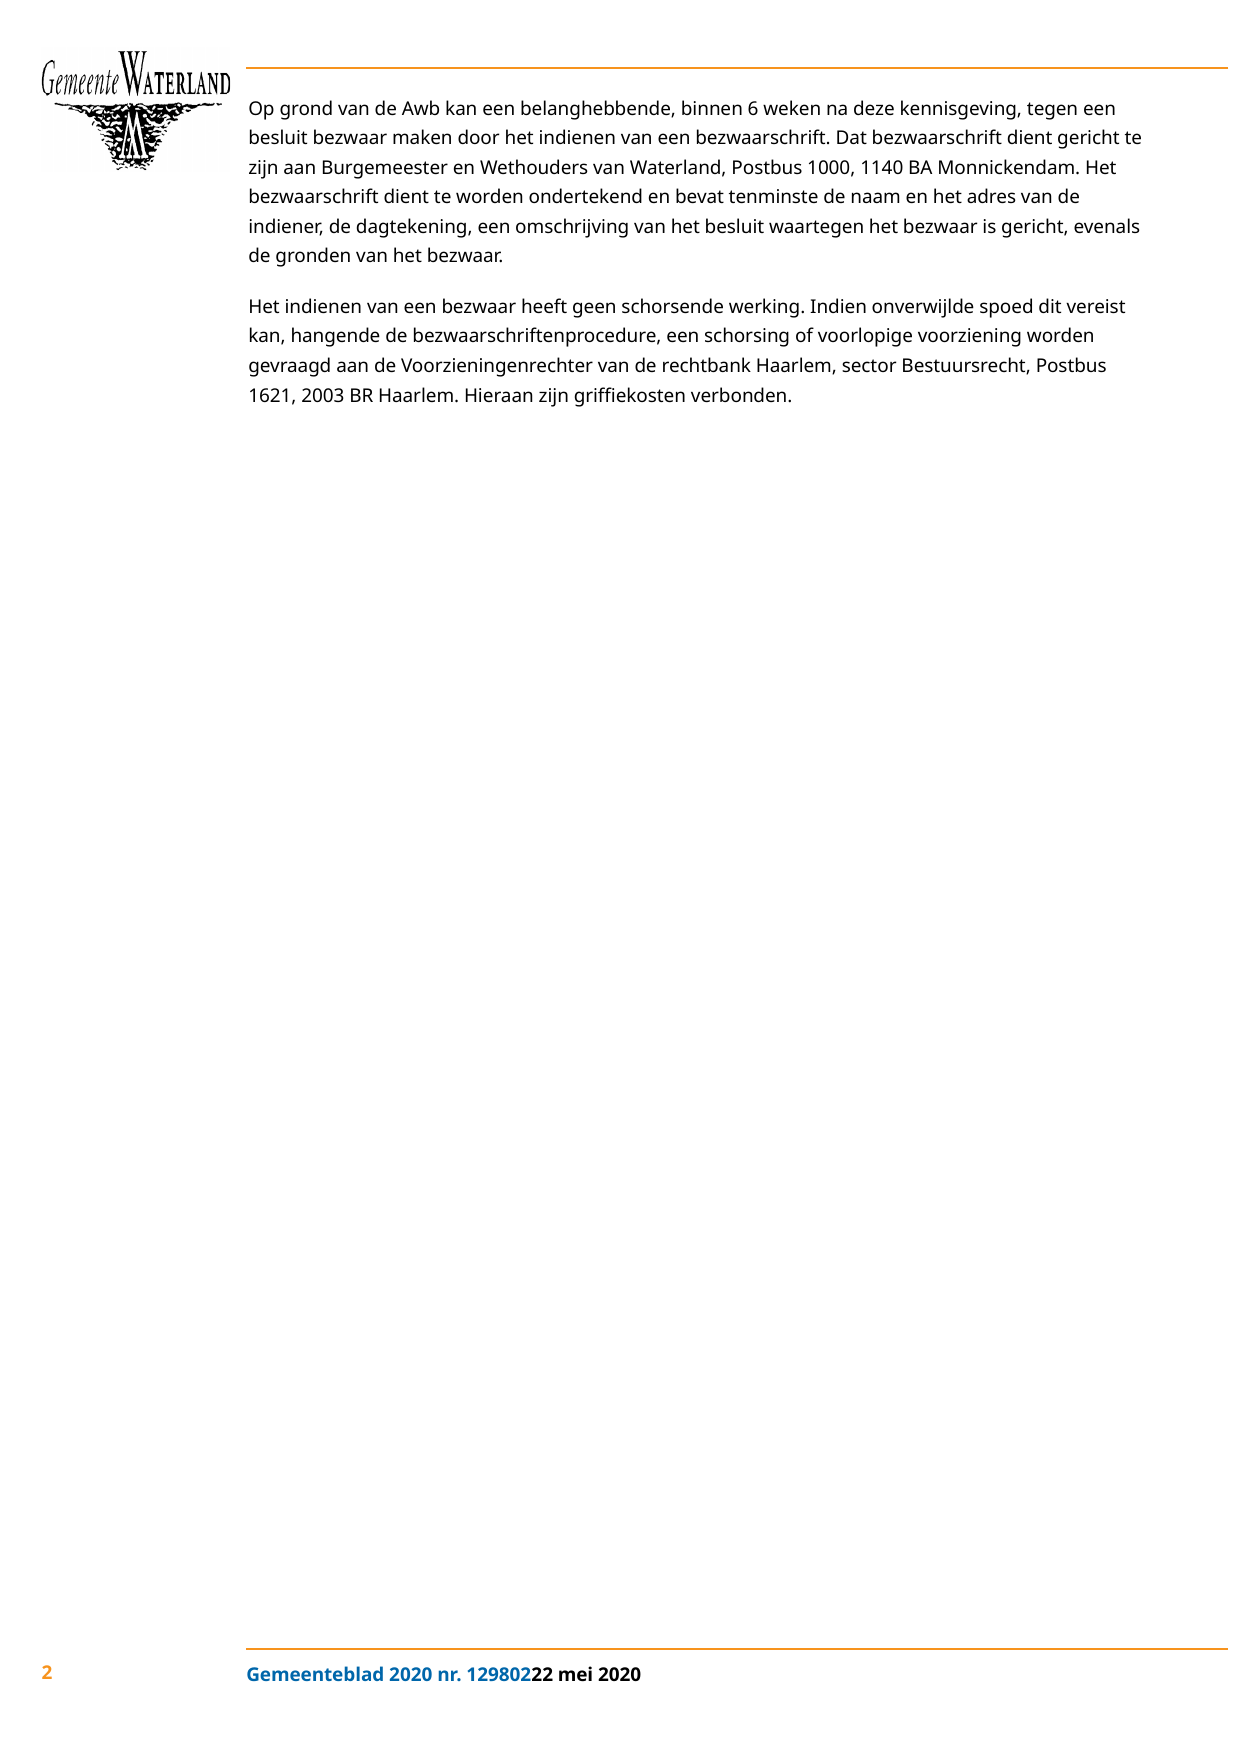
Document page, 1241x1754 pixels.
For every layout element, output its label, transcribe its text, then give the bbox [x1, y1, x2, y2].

picture [41, 47, 231, 172]
text Op grond van de Awb kan een belanghebbende, binnen 6 weken na deze kennisgeving, tegen een besluit bezwaar maken door het indienen van een bezwaarschrift. Dat bezwaarschrift dient gericht te zijn aan Burgemeester en Wethouders van Waterland, Postbus 1000, 1140 BA Monnickendam. Het bezwaarschrift dient te worden ondertekend en bevat tenminste de naam en het adres van de indiener, de dagtekening, een omschrijving van het besluit waartegen het bezwaar is gericht, evenals de gronden van het bezwaar. [248, 95, 1152, 268]
text Het indienen van een bezwaar heeft geen schorsende werking. Indien onverwijlde spoed dit vereist kan, hangende de bezwaarschriftenprocedure, een schorsing of voorlopige voorziening worden gevraagd aan de Voorzieningenrechter van de rechtbank Haarlem, sector Bestuursrecht, Postbus 1621, 2003 BR Haarlem. Hieraan zijn griffiekosten verbonden. [248, 293, 1152, 408]
